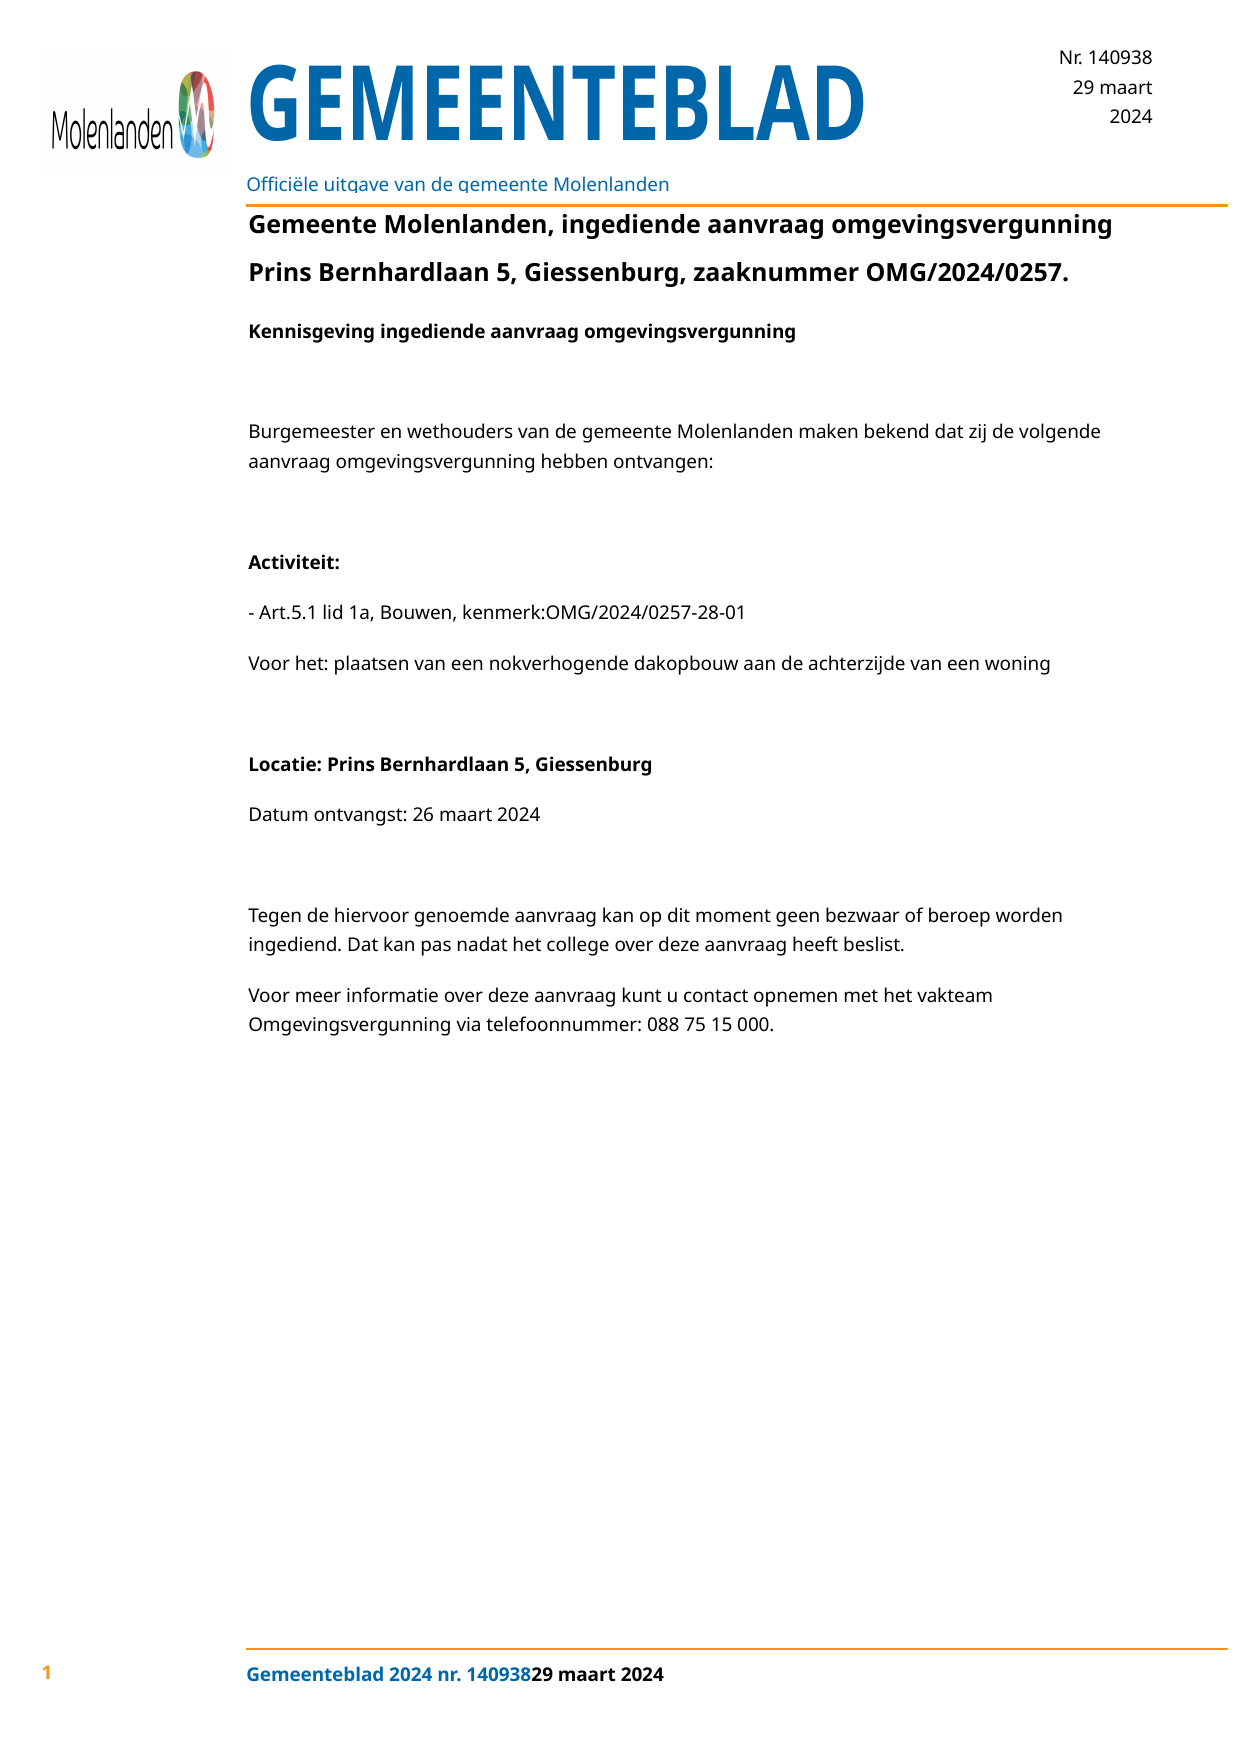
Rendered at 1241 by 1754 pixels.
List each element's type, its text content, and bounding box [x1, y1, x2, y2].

text Voor het: plaatsen van een nokverhogende dakopbouw aan de achterzijde van een woning [248, 650, 1152, 676]
text - Art.5.1 lid 1a, Bouwen, kenmerk:OMG/2024/0257-28-01 [248, 599, 1152, 625]
picture [41, 47, 231, 172]
text Burgemeester en wethouders van de gemeente Molenlanden maken bekend dat zij de volgende aanvraag omgevingsvergunning hebben ontvangen: [248, 419, 1152, 474]
text Kennisgeving ingediende aanvraag omgevingsvergunning [248, 318, 1152, 344]
text Activiteit: [248, 549, 1152, 575]
text Voor meer informatie over deze aanvraag kunt u contact opnemen met het vakteam Omgevingsvergunning via telefoonnummer: 088 75 15 000. [248, 982, 1152, 1037]
text Gemeente Molenlanden, ingediende aanvraag omgevingsvergunning Prins Bernhardlaan 5, Giessenburg, zaaknummer OMG/2024/0257. [248, 207, 1152, 288]
text Locatie: Prins Bernhardlaan 5, Giessenburg [248, 751, 1152, 777]
text Tegen de hiervoor genoemde aanvraag kan op dit moment geen bezwaar of beroep worden ingediend. Dat kan pas nadat het college over deze aanvraag heeft beslist. [248, 902, 1152, 957]
text Datum ontvangst: 26 maart 2024 [248, 801, 1152, 827]
